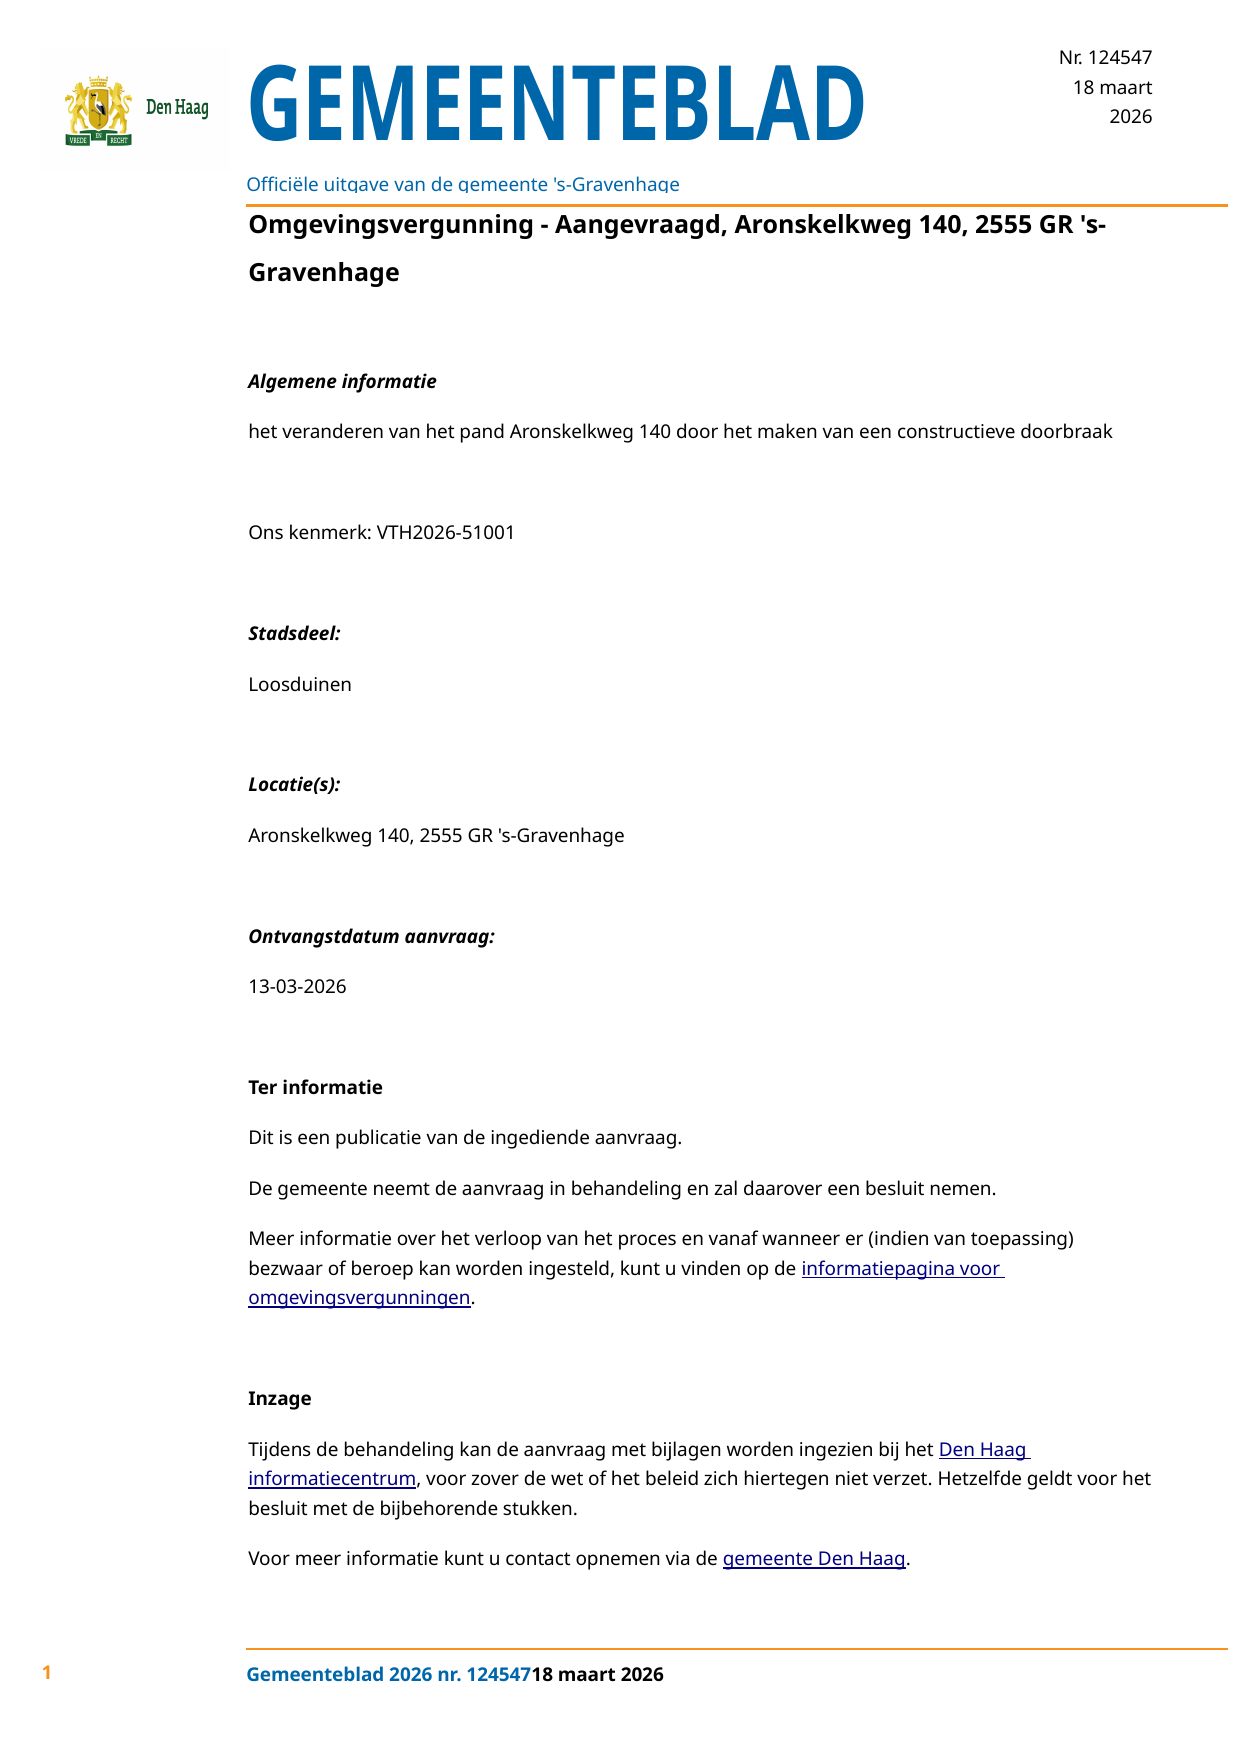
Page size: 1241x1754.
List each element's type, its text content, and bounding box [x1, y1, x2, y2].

text 13-03-2026 [248, 973, 1152, 999]
text Omgevingsvergunning - Aangevraagd, Aronskelkweg 140, 2555 GR 's-Gravenhage [248, 207, 1152, 288]
text Dit is een publicatie van de ingediende aanvraag. [248, 1124, 1152, 1150]
text Stadsdeel: [248, 620, 1152, 646]
text het veranderen van het pand Aronskelkweg 140 door het maken van een constructieve doorbraak [248, 419, 1152, 444]
text Tijdens de behandeling kan de aanvraag met bijlagen worden ingezien bij het Den Haag informatiecentrum, voor zover de wet of het beleid zich hiertegen niet verzet. Hetzelfde geldt voor het besluit met de bijbehorende stukken. [248, 1436, 1152, 1521]
text Inzage [248, 1385, 1152, 1411]
picture [41, 47, 231, 172]
text Aronskelkweg 140, 2555 GR 's-Gravenhage [248, 822, 1152, 848]
text Loosduinen [248, 671, 1152, 697]
text Ontvangstdatum aanvraag: [248, 923, 1152, 949]
text Meer informatie over het verloop van het proces en vanaf wanneer er (indien van toepassing) bezwaar of beroep kan worden ingesteld, kunt u vinden op de informatiepagina voor omgevingsvergunningen. [248, 1225, 1152, 1310]
text De gemeente neemt de aanvraag in behandeling en zal daarover een besluit nemen. [248, 1175, 1152, 1201]
text Ons kenmerk: VTH2026-51001 [248, 519, 1152, 545]
text Locatie(s): [248, 772, 1152, 797]
text Ter informatie [248, 1074, 1152, 1100]
text Voor meer informatie kunt u contact opnemen via de gemeente Den Haag. [248, 1545, 1152, 1571]
text Algemene informatie [248, 368, 1152, 394]
